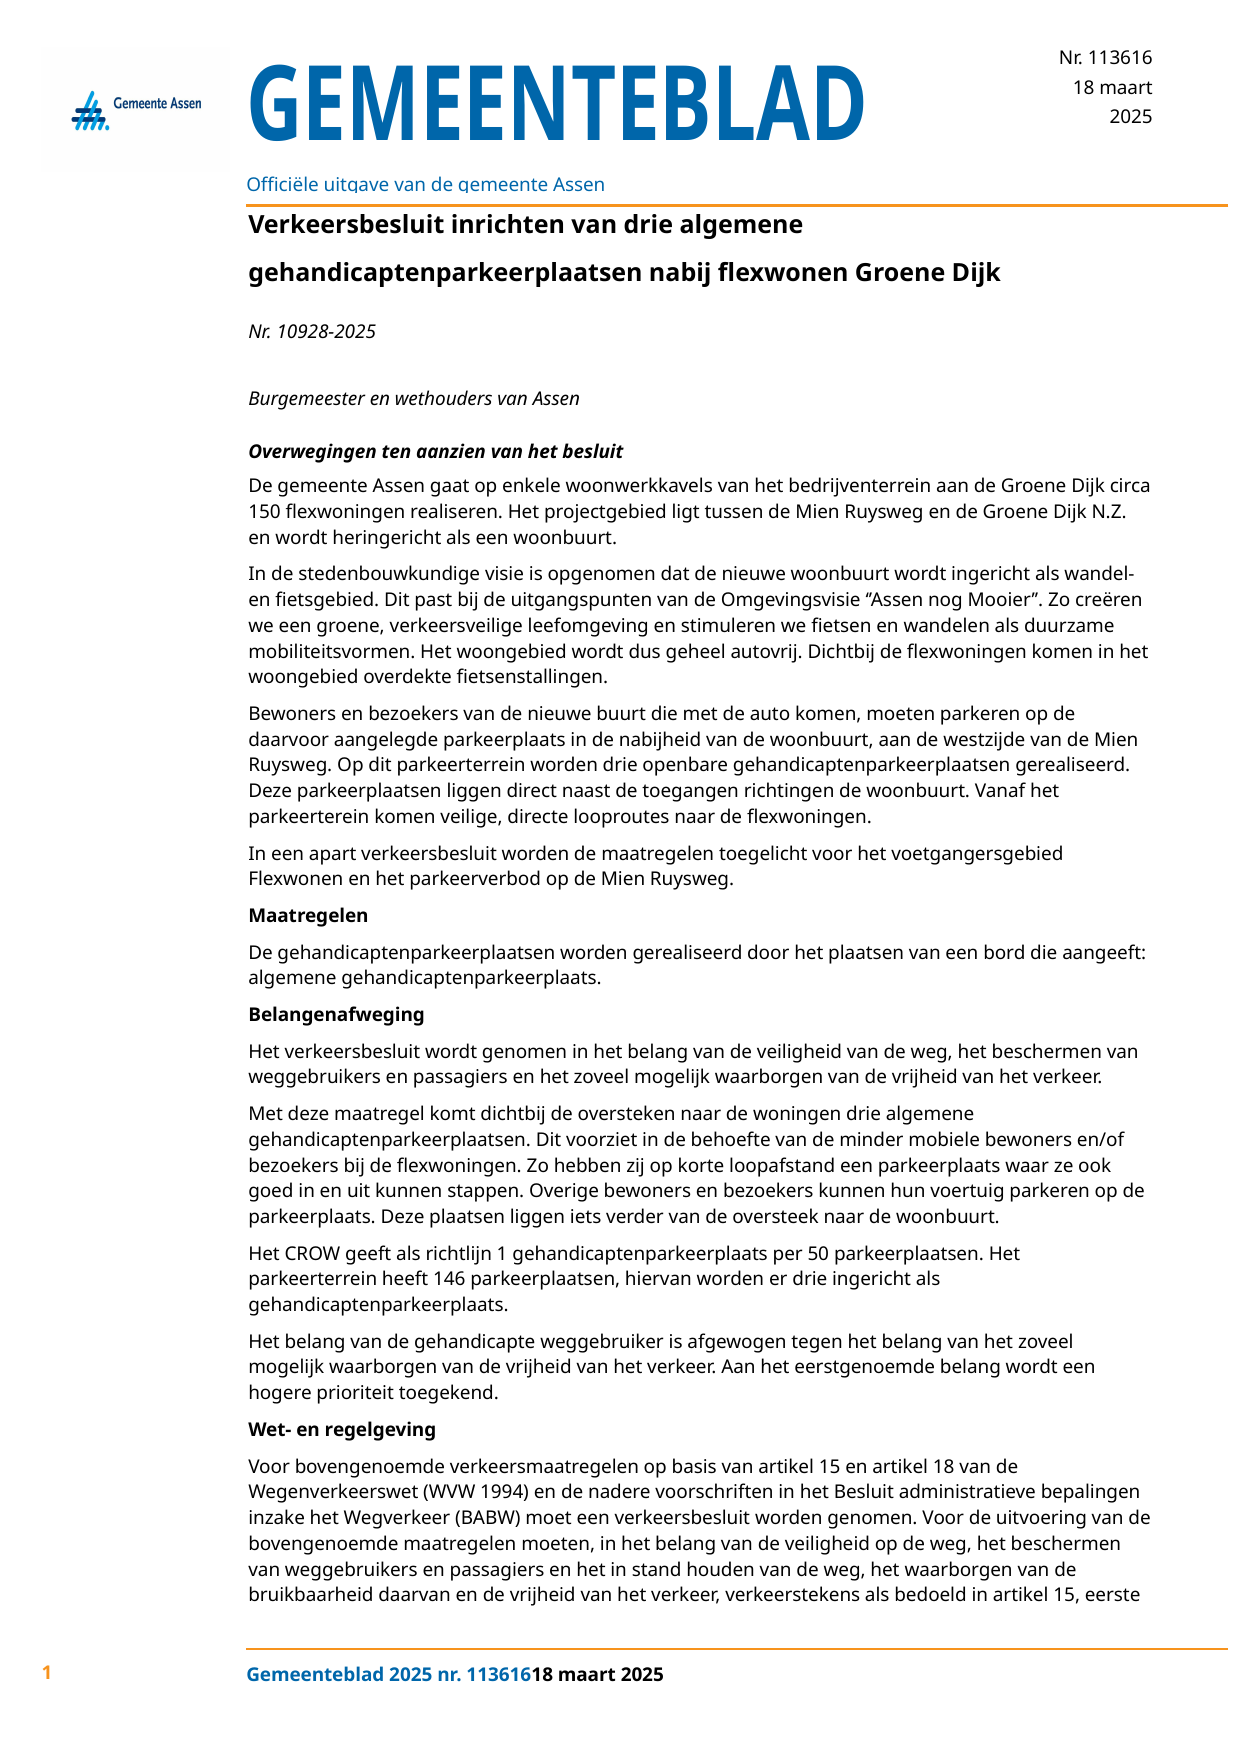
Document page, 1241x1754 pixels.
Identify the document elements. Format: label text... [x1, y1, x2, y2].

text Het CROW geeft als richtlijn 1 gehandicaptenparkeerplaats per 50 parkeerplaatsen. Het parkeerterrein heeft 146 parkeerplaatsen, hiervan worden er drie ingericht als gehandicaptenparkeerplaats. [248, 1240, 1152, 1317]
text De gemeente Assen gaat op enkele woonwerkkavels van het bedrijventerrein aan de Groene Dijk circa 150 flexwoningen realiseren. Het projectgebied ligt tussen de Mien Ruysweg en de Groene Dijk N.Z. en wordt heringericht als een woonbuurt. [248, 472, 1152, 550]
text Overwegingen ten aanzien van het besluit [248, 438, 1152, 464]
text Het verkeersbesluit wordt genomen in het belang van de veiligheid van de weg, het beschermen van weggebruikers en passagiers en het zoveel mogelijk waarborgen van de vrijheid van het verkeer. [248, 1038, 1152, 1089]
text In de stedenbouwkundige visie is opgenomen dat de nieuwe woonbuurt wordt ingericht als wandel- en fietsgebied. Dit past bij de uitgangspunten van de Omgevingsvisie ‘’Assen nog Mooier’’. Zo creëren we een groene, verkeersveilige leefomgeving en stimuleren we fietsen en wandelen als duurzame mobiliteitsvormen. Het woongebied wordt dus geheel autovrij. Dichtbij de flexwoningen komen in het woongebied overdekte fietsenstallingen. [248, 561, 1152, 689]
text Bewoners en bezoekers van de nieuwe buurt die met de auto komen, moeten parkeren op de daarvoor aangelegde parkeerplaats in de nabijheid van de woonbuurt, aan de westzijde van de Mien Ruysweg. Op dit parkeerterrein worden drie openbare gehandicaptenparkeerplaatsen gerealiseerd. Deze parkeerplaatsen liggen direct naast de toegangen richtingen de woonbuurt. Vanaf het parkeerterein komen veilige, directe looproutes naar de flexwoningen. [248, 700, 1152, 829]
text In een apart verkeersbesluit worden de maatregelen toegelicht voor het voetgangersgebied Flexwonen en het parkeerverbod op de Mien Ruysweg. [248, 840, 1152, 891]
text Belangenafweging [248, 1001, 1152, 1027]
text Maatregelen [248, 902, 1152, 928]
text Het belang van de gehandicapte weggebruiker is afgewogen tegen het belang van het zoveel mogelijk waarborgen van de vrijheid van het verkeer. Aan het eerstgenoemde belang wordt een hogere prioriteit toegekend. [248, 1328, 1152, 1405]
text Burgemeester en wethouders van Assen [248, 386, 1152, 411]
text Voor bovengenoemde verkeersmaatregelen op basis van artikel 15 en artikel 18 van de Wegenverkeerswet (WVW 1994) en de nadere voorschriften in het Besluit administratieve bepalingen inzake het Wegverkeer (BABW) moet een verkeersbesluit worden genomen. Voor de uitvoering van de bovengenoemde maatregelen moeten, in het belang van de veiligheid op de weg, het beschermen van weggebruikers en passagiers en het in stand houden van de weg, het waarborgen van de bruikbaarheid daarvan en de vrijheid van het verkeer, verkeerstekens als bedoeld in artikel 15, eerste [248, 1453, 1152, 1607]
picture [41, 47, 231, 172]
text De gehandicaptenparkeerplaatsen worden gerealiseerd door het plaatsen van een bord die aangeeft: algemene gehandicaptenparkeerplaats. [248, 939, 1152, 990]
text Nr. 10928-2025 [248, 318, 1152, 344]
text Wet- en regelgeving [248, 1416, 1152, 1442]
text Met deze maatregel komt dichtbij de oversteken naar de woningen drie algemene gehandicaptenparkeerplaatsen. Dit voorziet in de behoefte van de minder mobiele bewoners en/of bezoekers bij de flexwoningen. Zo hebben zij op korte loopafstand een parkeerplaats waar ze ook goed in en uit kunnen stappen. Overige bewoners en bezoekers kunnen hun voertuig parkeren op de parkeerplaats. Deze plaatsen liggen iets verder van de oversteek naar de woonbuurt. [248, 1100, 1152, 1229]
text Verkeersbesluit inrichten van drie algemene gehandicaptenparkeerplaatsen nabij flexwonen Groene Dijk [248, 207, 1152, 288]
